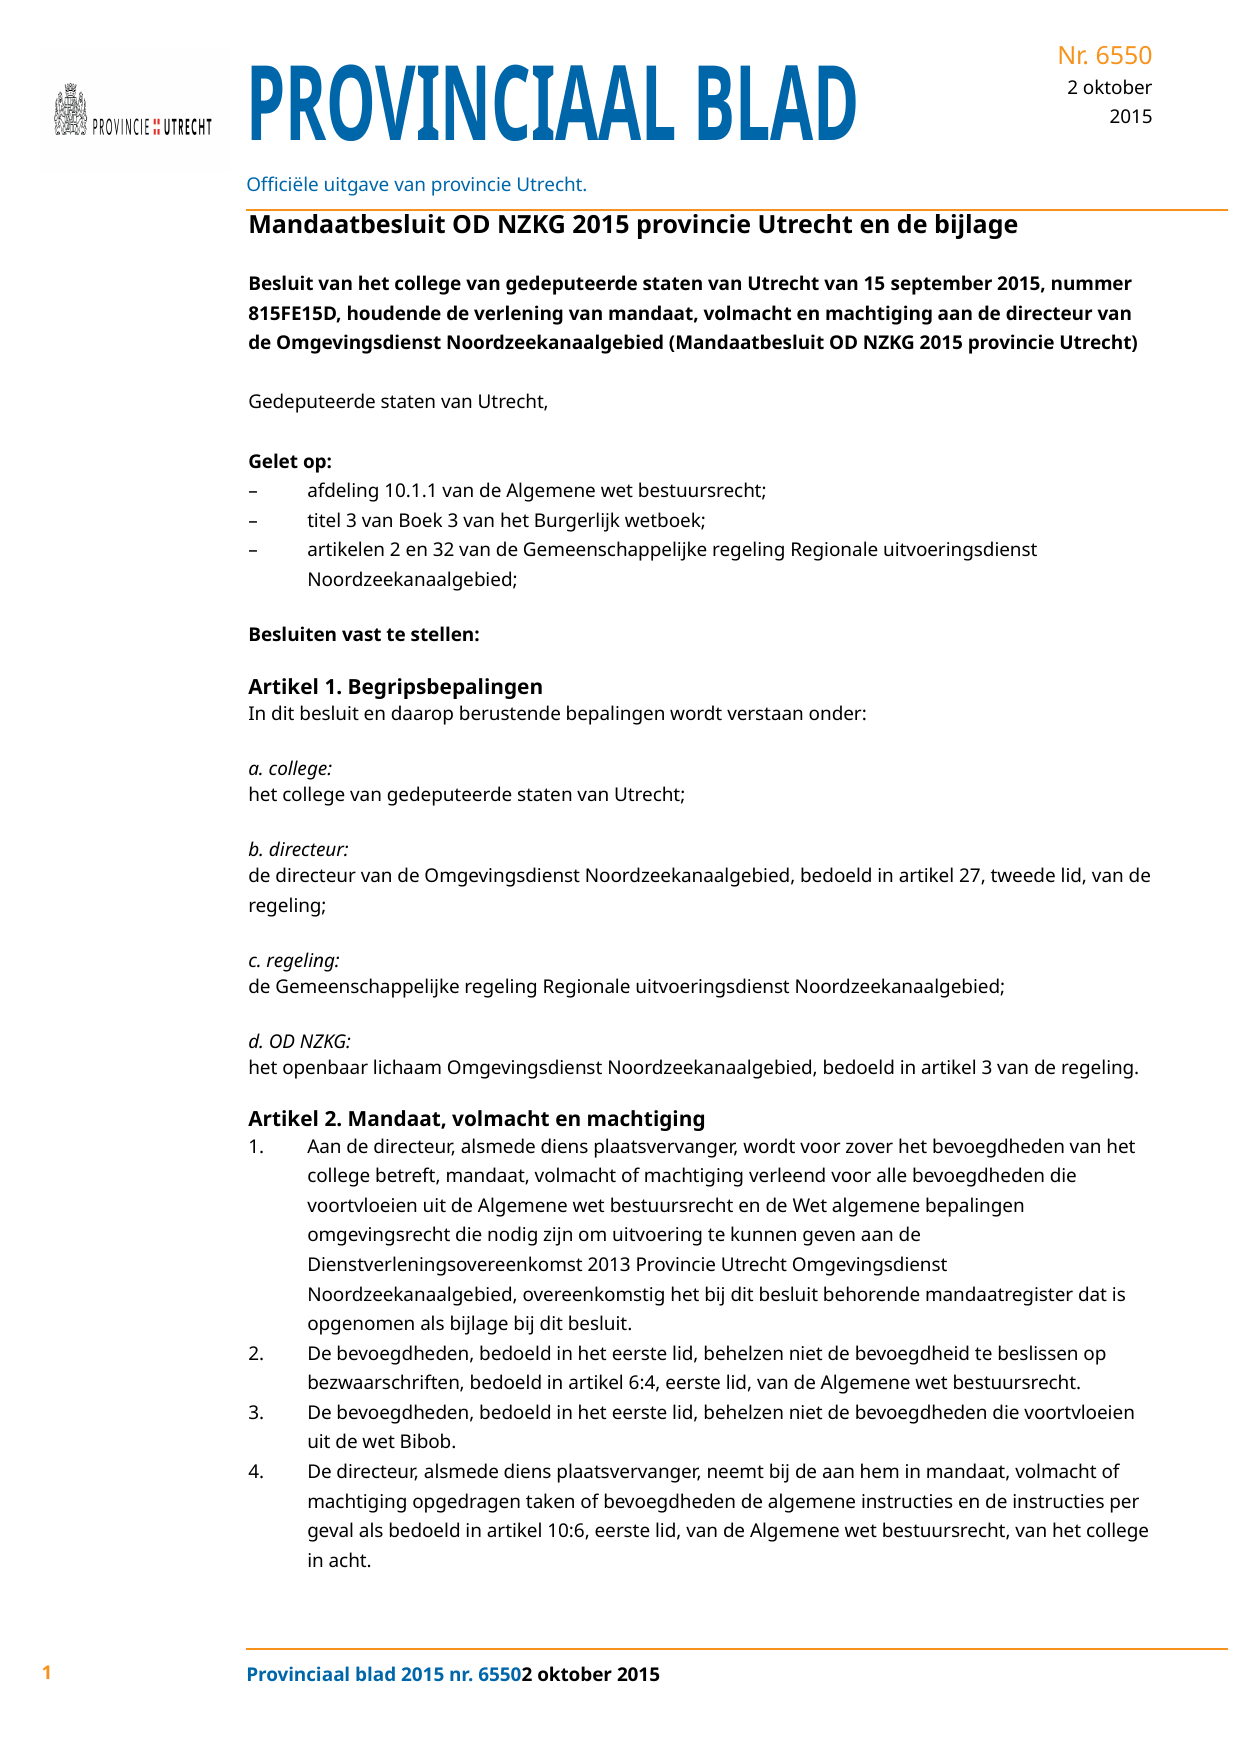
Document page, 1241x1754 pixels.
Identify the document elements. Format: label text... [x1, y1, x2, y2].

text Gedeputeerde staten van Utrecht, [248, 389, 1152, 414]
text de directeur van de Omgevingsdienst Noordzeekanaalgebied, bedoeld in artikel 27, tweede lid, van de regeling; [248, 862, 1152, 918]
list artikelen 2 en 32 van de Gemeenschappelijke regeling Regionale uitvoeringsdienst Noordzeekanaalgebied; [248, 537, 1152, 592]
text het openbaar lichaam Omgevingsdienst Noordzeekanaalgebied, bedoeld in artikel 3 van de regeling. [248, 1054, 1152, 1080]
text a. college: [248, 756, 1152, 781]
text Gelet op: [248, 448, 1152, 473]
text c. regeling: [248, 947, 1152, 973]
text het college van gedeputeerde staten van Utrecht; [248, 781, 1152, 807]
list De directeur, alsmede diens plaatsvervanger, neemt bij de aan hem in mandaat, volmacht of machtiging opgedragen taken of bevoegdheden de algemene instructies en de instructies per geval als bedoeld in artikel 10:6, eerste lid, van de Algemene wet bestuursrecht, van het college in acht. [248, 1458, 1152, 1573]
text In dit besluit en daarop berustende bepalingen wordt verstaan onder: [248, 700, 1152, 726]
text Artikel 1. Begripsbepalingen [248, 672, 1152, 700]
text d. OD NZKG: [248, 1028, 1152, 1054]
text Besluiten vast te stellen: [248, 621, 1152, 647]
list afdeling 10.1.1 van de Algemene wet bestuursrecht; [248, 477, 1152, 503]
list Aan de directeur, alsmede diens plaatsvervanger, wordt voor zover het bevoegdheden van het college betreft, mandaat, volmacht of machtiging verleend voor alle bevoegdheden die voortvloeien uit de Algemene wet bestuursrecht en de Wet algemene bepalingen omgevingsrecht die nodig zijn om uitvoering te kunnen geven aan de Dienstverleningsovereenkomst 2013 Provincie Utrecht Omgevingsdienst Noordzeekanaalgebied, overeenkomstig het bij dit besluit behorende mandaatregister dat is opgenomen als bijlage bij dit besluit. [248, 1133, 1152, 1336]
list De bevoegdheden, bedoeld in het eerste lid, behelzen niet de bevoegdheid te beslissen op bezwaarschriften, bedoeld in artikel 6:4, eerste lid, van de Algemene wet bestuursrecht. [248, 1340, 1152, 1395]
text Besluit van het college van gedeputeerde staten van Utrecht van 15 september 2015, nummer 815FE15D, houdende de verlening van mandaat, volmacht en machtiging aan de directeur van de Omgevingsdienst Noordzeekanaalgebied (Mandaatbesluit OD NZKG 2015 provincie Utrecht) [248, 270, 1152, 355]
text de Gemeenschappelijke regeling Regionale uitvoeringsdienst Noordzeekanaalgebied; [248, 973, 1152, 999]
list De bevoegdheden, bedoeld in het eerste lid, behelzen niet de bevoegdheden die voortvloeien uit de wet Bibob. [248, 1399, 1152, 1454]
list titel 3 van Boek 3 van het Burgerlijk wetboek; [248, 507, 1152, 533]
text b. directeur: [248, 837, 1152, 862]
text Artikel 2. Mandaat, volmacht en machtiging [248, 1104, 1152, 1133]
picture [41, 47, 231, 172]
text Mandaatbesluit OD NZKG 2015 provincie Utrecht en de bijlage [248, 211, 1152, 241]
